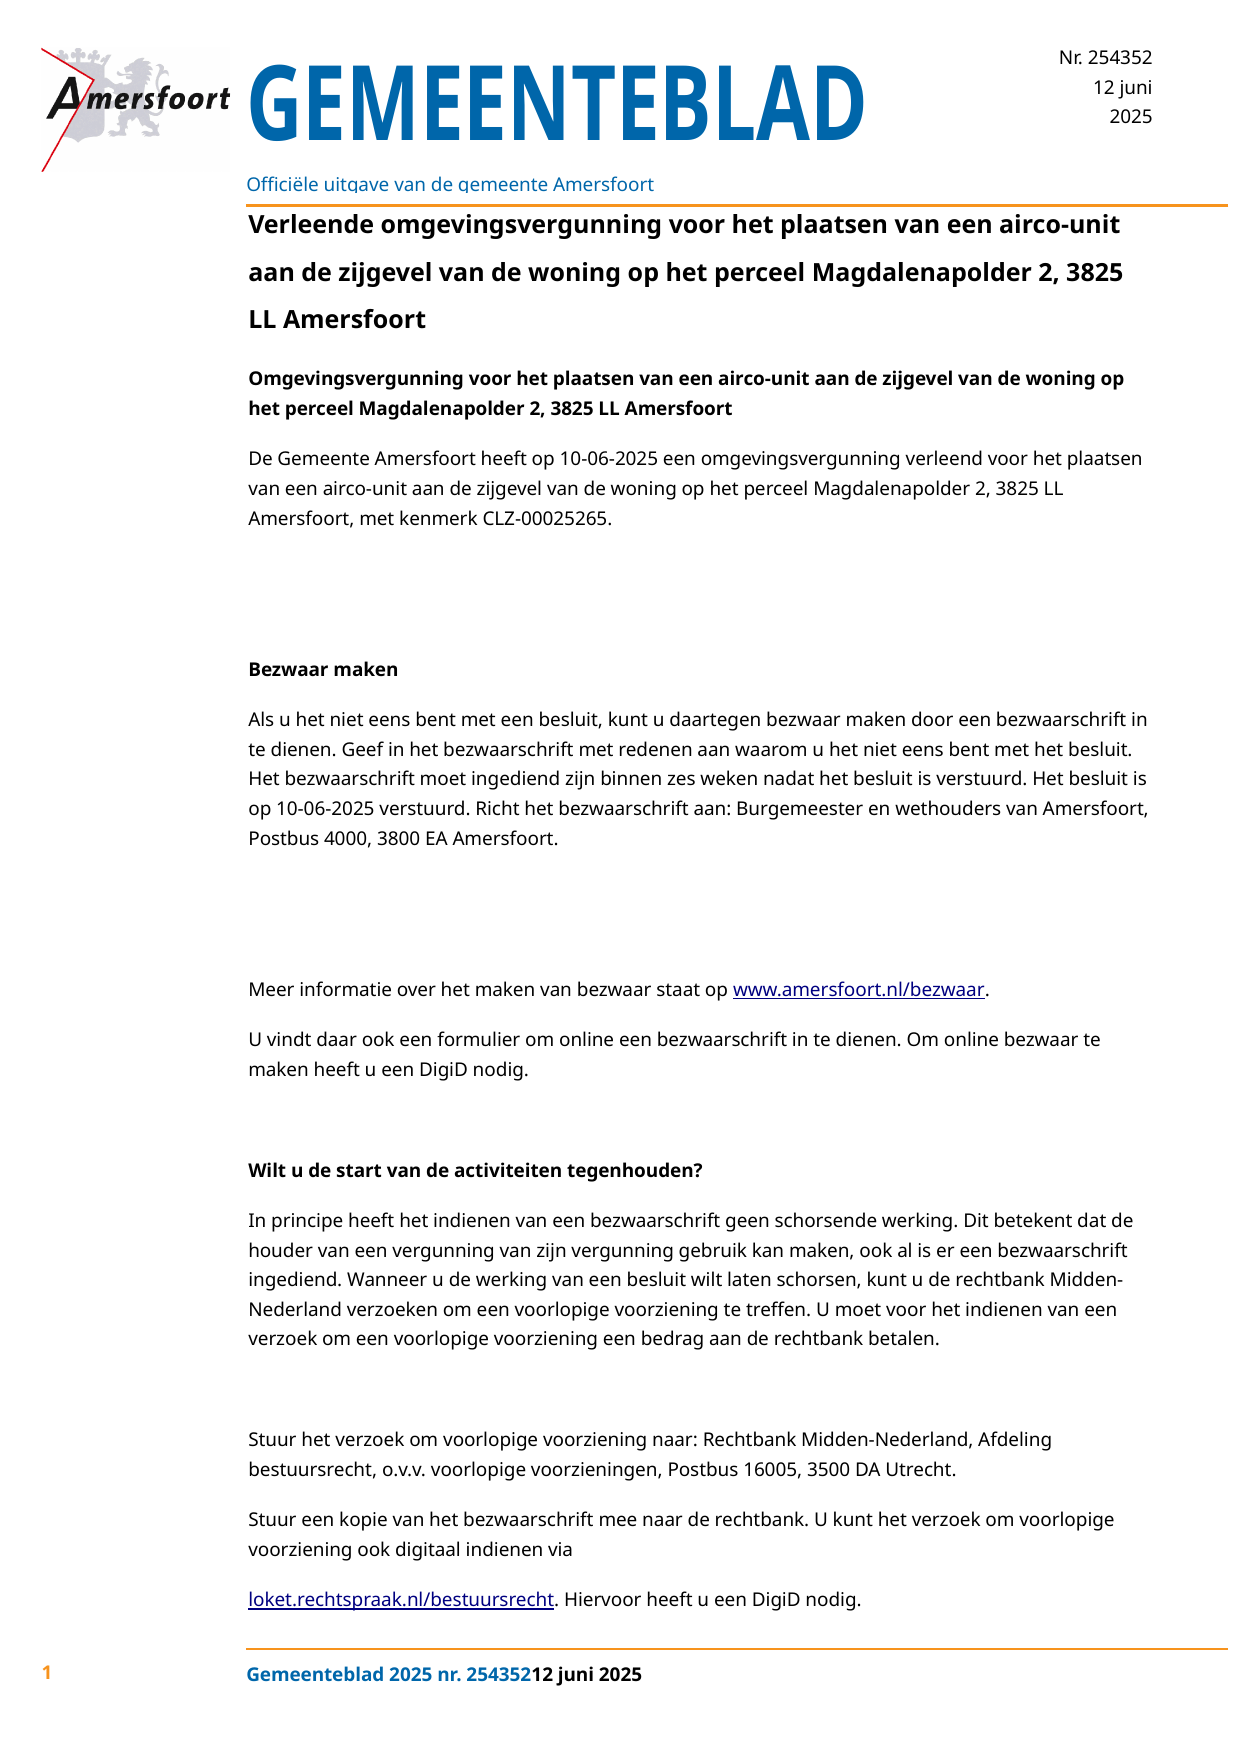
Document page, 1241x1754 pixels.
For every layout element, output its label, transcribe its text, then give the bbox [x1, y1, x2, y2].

text Meer informatie over het maken van bezwaar staat op www.amersfoort.nl/bezwaar. [248, 976, 1152, 1002]
picture [41, 47, 231, 172]
text loket.rechtspraak.nl/bestuursrecht. Hiervoor heeft u een DigiD nodig. [248, 1586, 1152, 1612]
text In principe heeft het indienen van een bezwaarschrift geen schorsende werking. Dit betekent dat de houder van een vergunning van zijn vergunning gebruik kan maken, ook al is er een bezwaarschrift ingediend. Wanneer u de werking van een besluit wilt laten schorsen, kunt u de rechtbank Midden-Nederland verzoeken om een voorlopige voorziening te treffen. U moet voor het indienen van een verzoek om een voorlopige voorziening een bedrag aan de rechtbank betalen. [248, 1207, 1152, 1351]
text U vindt daar ook een formulier om online een bezwaarschrift in te dienen. Om online bezwaar te maken heeft u een DigiD nodig. [248, 1026, 1152, 1082]
text Omgevingsvergunning voor het plaatsen van een airco-unit aan de zijgevel van de woning op het perceel Magdalenapolder 2, 3825 LL Amersfoort [248, 366, 1152, 421]
text Stuur het verzoek om voorlopige voorziening naar: Rechtbank Midden-Nederland, Afdeling bestuursrecht, o.v.v. voorlopige voorzieningen, Postbus 16005, 3500 DA Utrecht. [248, 1426, 1152, 1482]
text Als u het niet eens bent met een besluit, kunt u daartegen bezwaar maken door een bezwaarschrift in te dienen. Geef in het bezwaarschrift met redenen aan waarom u het niet eens bent met het besluit. Het bezwaarschrift moet ingediend zijn binnen zes weken nadat het besluit is verstuurd. Het besluit is op 10-06-2025 verstuurd. Richt het bezwaarschrift aan: Burgemeester en wethouders van Amersfoort, Postbus 4000, 3800 EA Amersfoort. [248, 706, 1152, 850]
text De Gemeente Amersfoort heeft op 10-06-2025 een omgevingsvergunning verleend voor het plaatsen van een airco-unit aan de zijgevel van de woning op het perceel Magdalenapolder 2, 3825 LL Amersfoort, met kenmerk CLZ-00025265. [248, 446, 1152, 530]
text Verleende omgevingsvergunning voor het plaatsen van een airco-unit aan de zijgevel van de woning op het perceel Magdalenapolder 2, 3825 LL Amersfoort [248, 207, 1152, 336]
text Stuur een kopie van het bezwaarschrift mee naar de rechtbank. U kunt het verzoek om voorlopige voorziening ook digitaal indienen via [248, 1506, 1152, 1562]
text Wilt u de start van de activiteiten tegenhouden? [248, 1157, 1152, 1182]
text Bezwaar maken [248, 656, 1152, 682]
